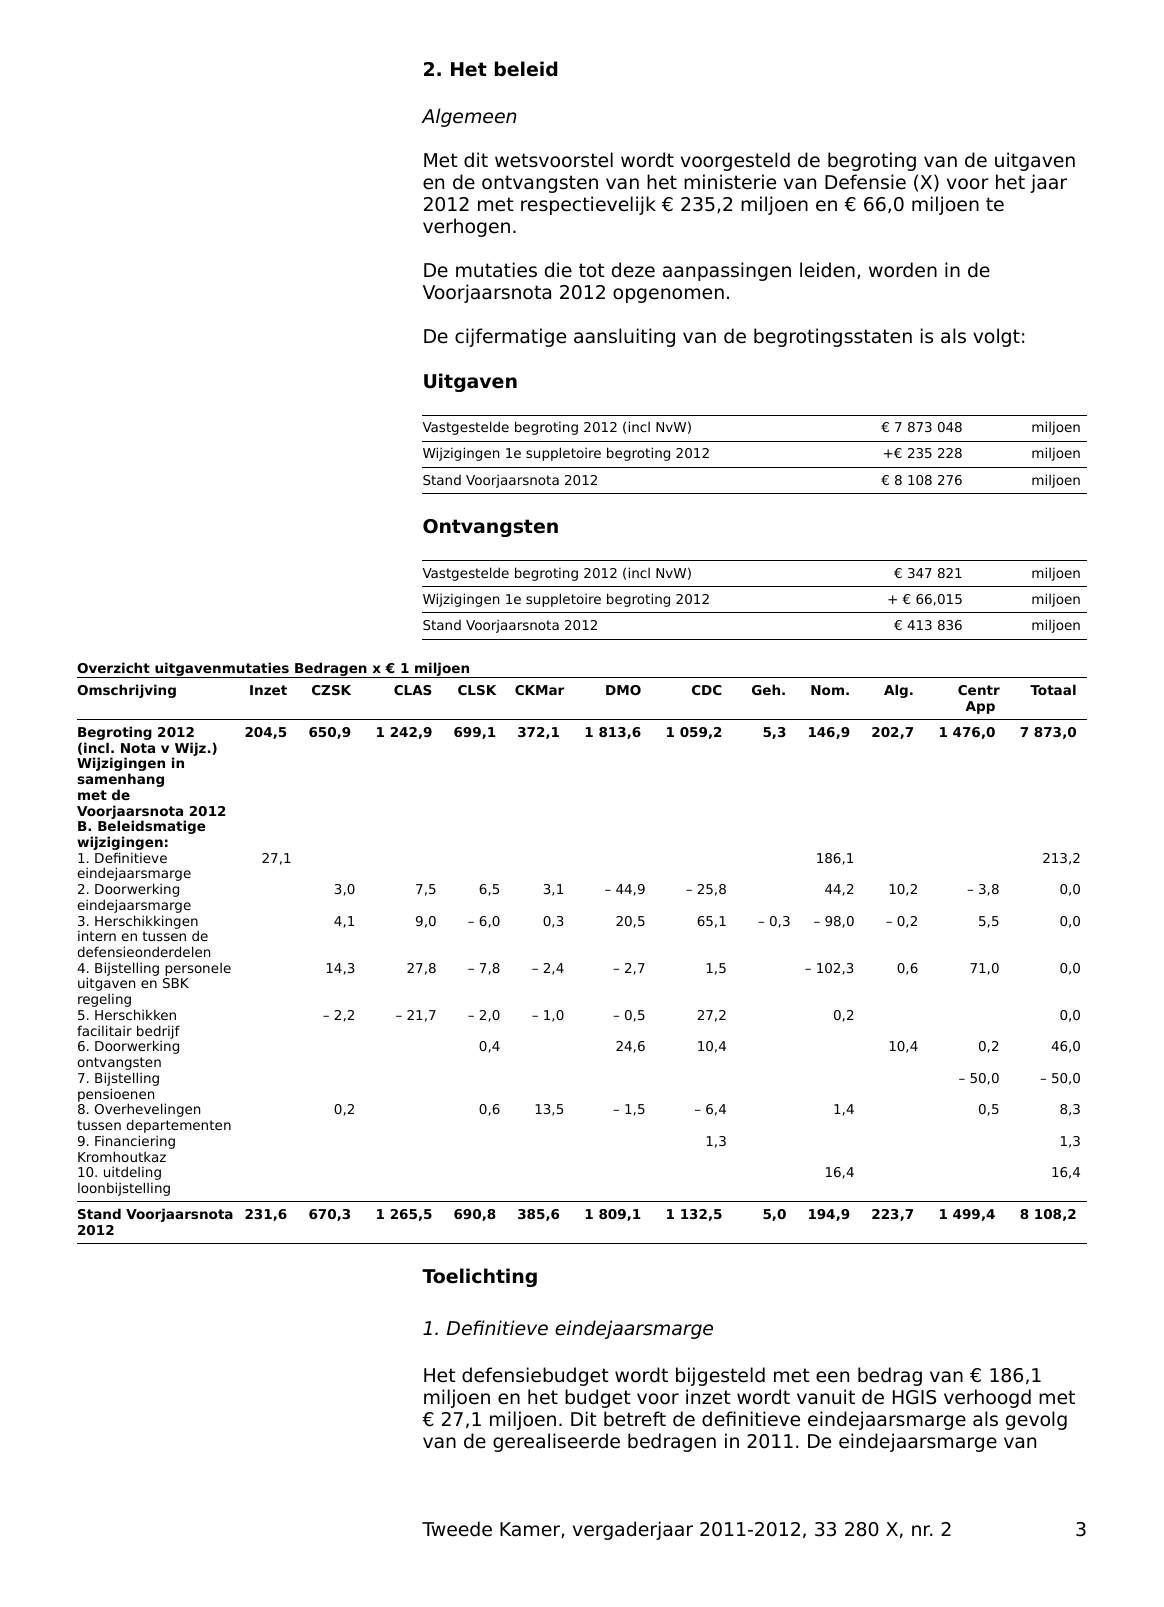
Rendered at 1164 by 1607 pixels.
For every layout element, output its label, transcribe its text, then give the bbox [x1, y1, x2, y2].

text De mutaties die tot deze aanpassingen leiden, worden in de Voorjaarsnota 2012 opgenomen. [422, 260, 1087, 304]
table_cell 3,0 [297, 882, 361, 913]
subtitle Uitgaven [422, 371, 1087, 393]
table_cell [733, 819, 796, 851]
table_cell 1 132,5 [651, 1202, 732, 1243]
table_cell Inzet [234, 678, 297, 719]
table_cell Nom. [796, 678, 860, 719]
table_header Vastgestelde begroting 2012 (incl NvW) [422, 561, 850, 586]
table_cell – 6,0 [443, 914, 506, 961]
table_cell 5,0 [733, 1202, 796, 1243]
table_cell [796, 1134, 860, 1165]
table_cell – 0,3 [733, 914, 796, 961]
table_cell CZSK [297, 678, 361, 719]
table_cell [570, 756, 651, 788]
table_cell Totaal [1005, 678, 1087, 719]
table_cell [570, 851, 651, 882]
table_cell CLAS [361, 678, 442, 719]
text Het defensiebudget wordt bijgesteld met een bedrag van € 186,1 miljoen en het budget voor inzet wordt vanuit de HGIS verhoogd met € 27,1 miljoen. Dit betreft de definitieve eindejaarsmarge als gevolg van de gerealiseerde bedragen in 2011. De eindejaarsmarge van [422, 1365, 1087, 1453]
table_header € 7 873 048 [850, 416, 968, 441]
table_cell CLSK [443, 678, 506, 719]
table_cell [651, 1071, 732, 1102]
table_cell [796, 1071, 860, 1102]
table_cell 385,6 [506, 1202, 570, 1243]
table_cell [506, 1165, 570, 1201]
table_header miljoen [969, 561, 1087, 586]
table_cell 3,1 [506, 882, 570, 913]
table_cell 6,5 [443, 882, 506, 913]
table_cell miljoen [969, 613, 1087, 638]
table_cell Wijzigingen in samenhang [77, 756, 233, 788]
table_cell [506, 851, 570, 882]
table_cell 0,2 [796, 1008, 860, 1039]
table_cell € 413 836 [850, 613, 968, 638]
table_cell [361, 1102, 442, 1134]
table_cell 0,0 [1005, 1008, 1087, 1039]
table_header Overzicht uitgavenmutaties Bedragen x € 1 miljoen [77, 661, 1087, 677]
table_cell 16,4 [1005, 1165, 1087, 1201]
table_cell [443, 788, 506, 819]
table_cell 1,3 [1005, 1134, 1087, 1165]
table_cell 71,0 [924, 961, 1005, 1008]
table_cell [733, 1165, 796, 1201]
table_cell Begroting 2012 (incl. Nota v Wijz.) [77, 720, 233, 756]
table_cell 10,4 [860, 1039, 924, 1071]
table_cell [860, 1134, 924, 1165]
table_cell [570, 1165, 651, 1201]
table_cell Geh. [733, 678, 796, 719]
table_cell [1005, 819, 1087, 851]
table_cell [361, 1071, 442, 1102]
table_cell [297, 1165, 361, 1201]
table_cell [651, 851, 732, 882]
table_header Vastgestelde begroting 2012 (incl NvW) [422, 416, 850, 441]
table_cell 2. Doorwerking eindejaarsmarge [77, 882, 233, 913]
table_cell 194,9 [796, 1202, 860, 1243]
table_cell [234, 1008, 297, 1039]
table_cell [234, 1165, 297, 1201]
table_cell 3. Herschikkingen intern en tussen de defensieonderdelen [77, 914, 233, 961]
table_cell [651, 819, 732, 851]
table_cell [860, 788, 924, 819]
table_cell Centr App [924, 678, 1005, 719]
table_cell Wijzigingen 1e suppletoire begroting 2012 [422, 587, 850, 612]
table_cell 1 265,5 [361, 1202, 442, 1243]
table_cell [297, 1039, 361, 1071]
table_cell [860, 1165, 924, 1201]
table_cell [796, 756, 860, 788]
table_cell [733, 756, 796, 788]
table_cell 4,1 [297, 914, 361, 961]
table_cell [361, 1165, 442, 1201]
table_cell [924, 851, 1005, 882]
table_cell DMO [570, 678, 651, 719]
table_cell [733, 851, 796, 882]
table_cell [234, 961, 297, 1008]
table_cell [297, 756, 361, 788]
table_cell [361, 1134, 442, 1165]
table_cell 1 813,6 [570, 720, 651, 756]
table_cell – 50,0 [924, 1071, 1005, 1102]
table_cell – 25,8 [651, 882, 732, 913]
table_cell 0,2 [924, 1039, 1005, 1071]
table_cell 202,7 [860, 720, 924, 756]
table_cell [860, 1071, 924, 1102]
table_cell 16,4 [796, 1165, 860, 1201]
table_cell – 7,8 [443, 961, 506, 1008]
table_cell 7 873,0 [1005, 720, 1087, 756]
table_cell 4. Bijstelling personele uitgaven en SBK regeling [77, 961, 233, 1008]
table_cell 1,3 [651, 1134, 732, 1165]
table_cell 5,3 [733, 720, 796, 756]
table_cell [234, 756, 297, 788]
table_cell – 1,0 [506, 1008, 570, 1039]
table_cell 1 809,1 [570, 1202, 651, 1243]
table_cell [297, 788, 361, 819]
table_cell B. Beleidsmatige wijzigingen: [77, 819, 233, 851]
table_cell 8. Overhevelingen tussen departementen [77, 1102, 233, 1134]
table_cell 9. Financiering Kromhoutkaz [77, 1134, 233, 1165]
table_cell 44,2 [796, 882, 860, 913]
table_cell 0,5 [924, 1102, 1005, 1134]
table_cell 6. Doorwerking ontvangsten [77, 1039, 233, 1071]
table_cell Wijzigingen 1e suppletoire begroting 2012 [422, 442, 850, 467]
table_cell 1 242,9 [361, 720, 442, 756]
table_cell 10,2 [860, 882, 924, 913]
table_cell [234, 1102, 297, 1134]
table_cell 186,1 [796, 851, 860, 882]
table_cell [733, 788, 796, 819]
table_cell [860, 1102, 924, 1134]
table_cell miljoen [969, 587, 1087, 612]
table_cell [443, 1134, 506, 1165]
text De cijfermatige aansluiting van de begrotingsstaten is als volgt: [422, 326, 1087, 348]
table_cell 0,0 [1005, 914, 1087, 961]
table_cell [234, 1039, 297, 1071]
table_cell [733, 1039, 796, 1071]
table_cell [733, 961, 796, 1008]
table_cell [860, 851, 924, 882]
table_cell 670,3 [297, 1202, 361, 1243]
table_cell [570, 1071, 651, 1102]
table_cell [234, 882, 297, 913]
table_cell 46,0 [1005, 1039, 1087, 1071]
table_cell [924, 1165, 1005, 1201]
table_cell 10. uitdeling loonbijstelling [77, 1165, 233, 1201]
table_cell 1 059,2 [651, 720, 732, 756]
table_cell 14,3 [297, 961, 361, 1008]
table_cell 0,2 [297, 1102, 361, 1134]
table_cell – 6,4 [651, 1102, 732, 1134]
table_cell [924, 819, 1005, 851]
table_cell 1,4 [796, 1102, 860, 1134]
table_cell 699,1 [443, 720, 506, 756]
table_cell [506, 756, 570, 788]
table_cell [234, 1071, 297, 1102]
table_cell 650,9 [297, 720, 361, 756]
subtitle Ontvangsten [422, 516, 1087, 538]
table_cell Omschrijving [77, 678, 233, 719]
table_cell [733, 882, 796, 913]
table_cell [1005, 788, 1087, 819]
table_cell 223,7 [860, 1202, 924, 1243]
table_cell 7. Bijstelling pensioenen [77, 1071, 233, 1102]
table_cell 8,3 [1005, 1102, 1087, 1134]
table_cell 0,3 [506, 914, 570, 961]
table_cell [924, 788, 1005, 819]
table_cell [924, 1008, 1005, 1039]
table_cell [506, 1039, 570, 1071]
table_cell met de Voorjaarsnota 2012 [77, 788, 233, 819]
table_cell [506, 1071, 570, 1102]
table_cell [297, 851, 361, 882]
table_cell 0,6 [860, 961, 924, 1008]
table_cell 10,4 [651, 1039, 732, 1071]
table_cell – 50,0 [1005, 1071, 1087, 1102]
table_cell [506, 819, 570, 851]
table_cell [361, 819, 442, 851]
table_cell – 3,8 [924, 882, 1005, 913]
subtitle 1. Definitieve eindejaarsmarge [422, 1318, 1087, 1340]
table_cell [443, 756, 506, 788]
table_cell [361, 788, 442, 819]
table_cell [733, 1071, 796, 1102]
table_cell [234, 788, 297, 819]
table_cell 0,6 [443, 1102, 506, 1134]
table_cell 5,5 [924, 914, 1005, 961]
table_cell – 2,7 [570, 961, 651, 1008]
table_cell [733, 1102, 796, 1134]
table_cell 13,5 [506, 1102, 570, 1134]
table_cell 24,6 [570, 1039, 651, 1071]
table_cell [796, 819, 860, 851]
table_cell [860, 819, 924, 851]
table_cell [443, 1165, 506, 1201]
table_cell Stand Voorjaarsnota 2012 [77, 1202, 233, 1243]
table_cell [234, 914, 297, 961]
table_cell – 2,4 [506, 961, 570, 1008]
table_header miljoen [969, 416, 1087, 441]
table_cell 1,5 [651, 961, 732, 1008]
table_header € 347 821 [850, 561, 968, 586]
table_cell – 1,5 [570, 1102, 651, 1134]
table_cell CKMar [506, 678, 570, 719]
table_cell [924, 1134, 1005, 1165]
table_cell 0,4 [443, 1039, 506, 1071]
table_cell – 44,9 [570, 882, 651, 913]
text Met dit wetsvoorstel wordt voorgesteld de begroting van de uitgaven en de ontvangsten van het ministerie van Defensie (X) voor het jaar 2012 met respectievelijk € 235,2 miljoen en € 66,0 miljoen te verhogen. [422, 150, 1087, 238]
table_cell 1 476,0 [924, 720, 1005, 756]
table_cell [443, 1071, 506, 1102]
table_cell 27,2 [651, 1008, 732, 1039]
table_cell [361, 756, 442, 788]
table_cell 27,1 [234, 851, 297, 882]
table_cell – 0,5 [570, 1008, 651, 1039]
table_cell 1 499,4 [924, 1202, 1005, 1243]
table_cell [297, 1071, 361, 1102]
table_cell Stand Voorjaarsnota 2012 [422, 613, 850, 638]
table_cell [651, 1165, 732, 1201]
table_cell [651, 788, 732, 819]
table_cell 146,9 [796, 720, 860, 756]
table_cell [1005, 756, 1087, 788]
table_cell [651, 756, 732, 788]
table_cell 20,5 [570, 914, 651, 961]
subtitle Toelichting [422, 1266, 1087, 1288]
table_cell [443, 851, 506, 882]
table_cell Stand Voorjaarsnota 2012 [422, 468, 850, 493]
table_cell [733, 1134, 796, 1165]
table_cell 9,0 [361, 914, 442, 961]
table_cell [297, 819, 361, 851]
table_cell [570, 819, 651, 851]
table_cell 0,0 [1005, 882, 1087, 913]
table_cell [506, 788, 570, 819]
table_cell [443, 819, 506, 851]
table_cell 5. Herschikken facilitair bedrijf [77, 1008, 233, 1039]
table_cell [860, 756, 924, 788]
subtitle 2. Het beleid [422, 59, 1087, 81]
table_cell [234, 1134, 297, 1165]
table_cell [570, 788, 651, 819]
table_cell € 8 108 276 [850, 468, 968, 493]
table_cell 7,5 [361, 882, 442, 913]
table_cell [796, 1039, 860, 1071]
subtitle Algemeen [422, 106, 1087, 128]
table_cell 213,2 [1005, 851, 1087, 882]
table_cell miljoen [969, 468, 1087, 493]
table_cell +€ 235 228 [850, 442, 968, 467]
table_cell – 102,3 [796, 961, 860, 1008]
table_cell [924, 756, 1005, 788]
table_cell [506, 1134, 570, 1165]
table_cell 204,5 [234, 720, 297, 756]
table_cell 690,8 [443, 1202, 506, 1243]
table_cell 231,6 [234, 1202, 297, 1243]
table_cell CDC [651, 678, 732, 719]
table_cell [297, 1134, 361, 1165]
table_cell 372,1 [506, 720, 570, 756]
table_cell 65,1 [651, 914, 732, 961]
table_cell [860, 1008, 924, 1039]
table_cell [234, 819, 297, 851]
table_cell [361, 851, 442, 882]
table_cell – 2,0 [443, 1008, 506, 1039]
table_cell miljoen [969, 442, 1087, 467]
table_cell – 98,0 [796, 914, 860, 961]
table_cell 8 108,2 [1005, 1202, 1087, 1243]
table_cell + € 66,015 [850, 587, 968, 612]
table_cell [733, 1008, 796, 1039]
table_cell 27,8 [361, 961, 442, 1008]
table_cell – 0,2 [860, 914, 924, 961]
table_cell 1. Definitieve eindejaarsmarge [77, 851, 233, 882]
table_cell [361, 1039, 442, 1071]
table_cell [570, 1134, 651, 1165]
table_cell 0,0 [1005, 961, 1087, 1008]
table_cell Alg. [860, 678, 924, 719]
table_cell [796, 788, 860, 819]
table_cell – 21,7 [361, 1008, 442, 1039]
table_cell – 2,2 [297, 1008, 361, 1039]
